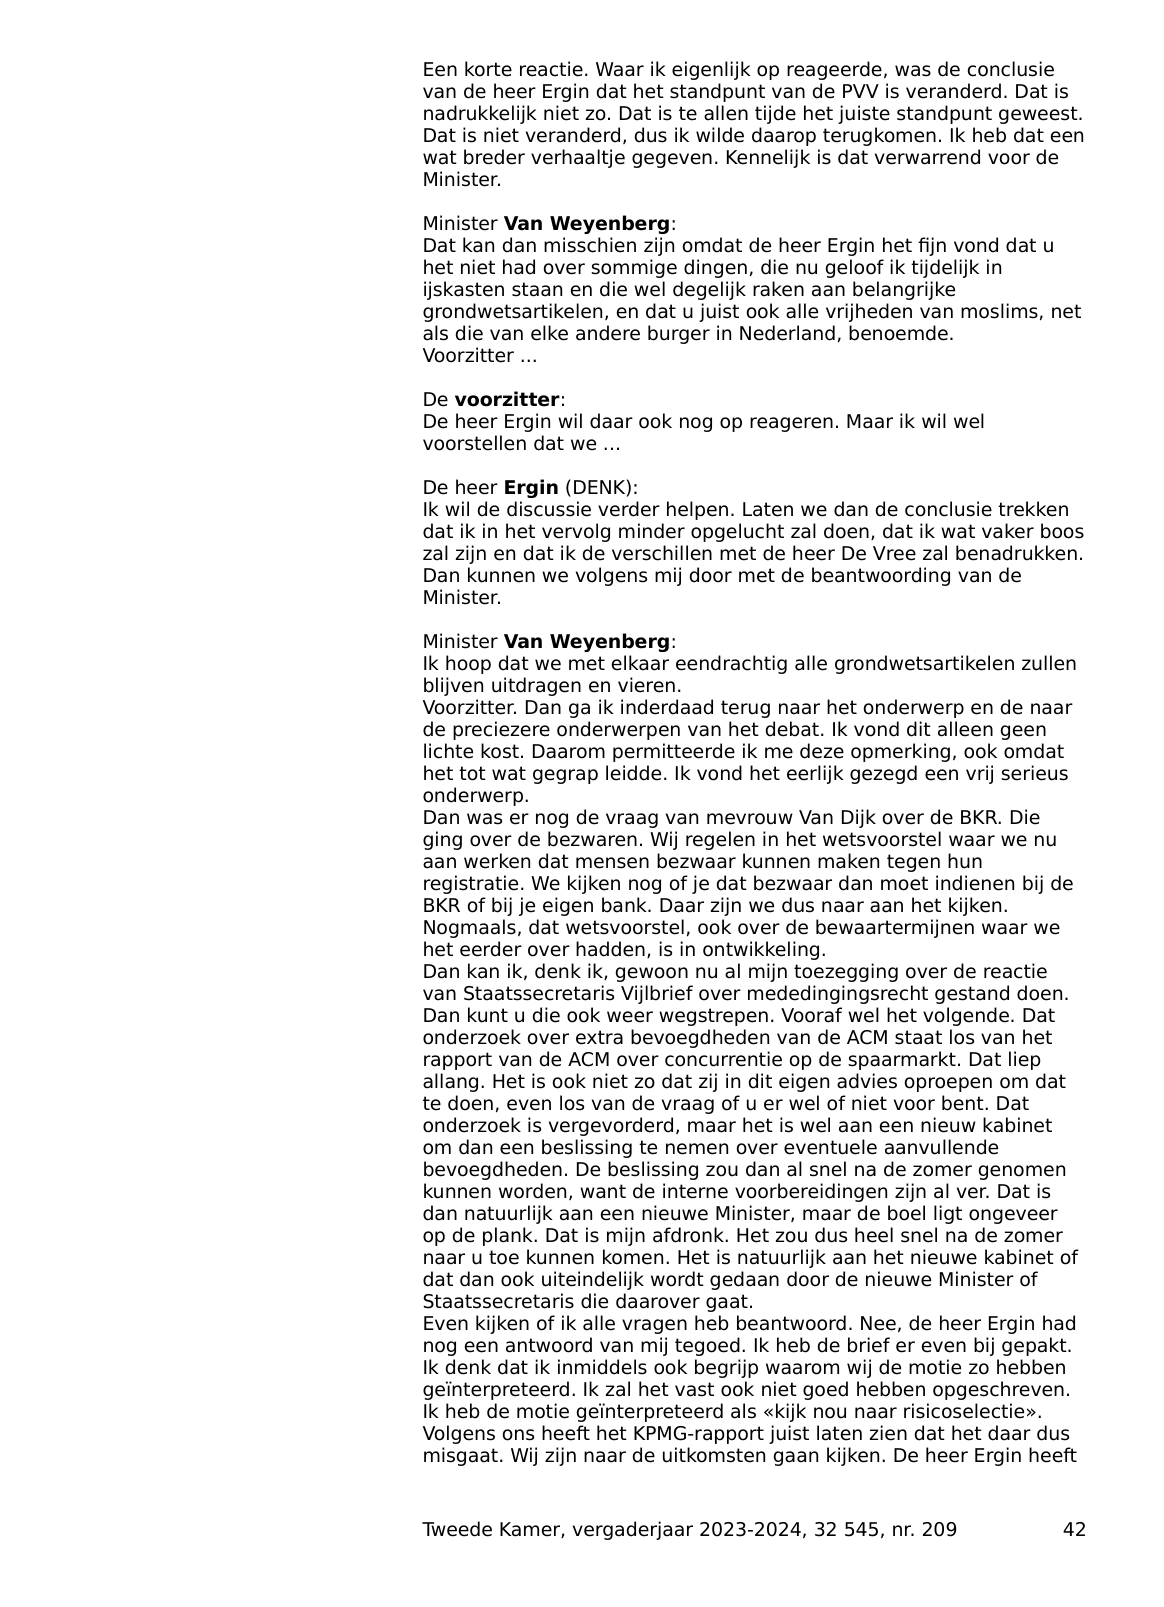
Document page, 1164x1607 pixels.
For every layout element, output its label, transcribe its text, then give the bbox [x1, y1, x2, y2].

text De voorzitter: [422, 389, 1087, 411]
text Voorzitter. Dan ga ik inderdaad terug naar het onderwerp en de naar de preciezere onderwerpen van het debat. Ik vond dit alleen geen lichte kost. Daarom permitteerde ik me deze opmerking, ook omdat het tot wat gegrap leidde. Ik vond het eerlijk gezegd een vrij serieus onderwerp. [422, 697, 1087, 807]
text Minister Van Weyenberg: [422, 213, 1087, 235]
text Een korte reactie. Waar ik eigenlijk op reageerde, was de conclusie van de heer Ergin dat het standpunt van de PVV is veranderd. Dat is nadrukkelijk niet zo. Dat is te allen tijde het juiste standpunt geweest. Dat is niet veranderd, dus ik wilde daarop terugkomen. Ik heb dat een wat breder verhaaltje gegeven. Kennelijk is dat verwarrend voor de Minister. [422, 59, 1087, 191]
text Voorzitter ... [422, 345, 1087, 367]
text Minister Van Weyenberg: [422, 631, 1087, 653]
text Even kijken of ik alle vragen heb beantwoord. Nee, de heer Ergin had nog een antwoord van mij tegoed. Ik heb de brief er even bij gepakt. Ik denk dat ik inmiddels ook begrijp waarom wij de motie zo hebben geïnterpreteerd. Ik zal het vast ook niet goed hebben opgeschreven. Ik heb de motie geïnterpreteerd als «kijk nou naar risicoselectie». Volgens ons heeft het KPMG-rapport juist laten zien dat het daar dus misgaat. Wij zijn naar de uitkomsten gaan kijken. De heer Ergin heeft [422, 1313, 1087, 1467]
text Ik wil de discussie verder helpen. Laten we dan de conclusie trekken dat ik in het vervolg minder opgelucht zal doen, dat ik wat vaker boos zal zijn en dat ik de verschillen met de heer De Vree zal benadrukken. Dan kunnen we volgens mij door met de beantwoording van de Minister. [422, 499, 1087, 609]
text Dan was er nog de vraag van mevrouw Van Dijk over de BKR. Die ging over de bezwaren. Wij regelen in het wetsvoorstel waar we nu aan werken dat mensen bezwaar kunnen maken tegen hun registratie. We kijken nog of je dat bezwaar dan moet indienen bij de BKR of bij je eigen bank. Daar zijn we dus naar aan het kijken. Nogmaals, dat wetsvoorstel, ook over de bewaartermijnen waar we het eerder over hadden, is in ontwikkeling. [422, 807, 1087, 961]
text De heer Ergin (DENK): [422, 477, 1087, 499]
text Ik hoop dat we met elkaar eendrachtig alle grondwetsartikelen zullen blijven uitdragen en vieren. [422, 653, 1087, 697]
text De heer Ergin wil daar ook nog op reageren. Maar ik wil wel voorstellen dat we ... [422, 411, 1087, 455]
text Dat kan dan misschien zijn omdat de heer Ergin het fijn vond dat u het niet had over sommige dingen, die nu geloof ik tijdelijk in ijskasten staan en die wel degelijk raken aan belangrijke grondwetsartikelen, en dat u juist ook alle vrijheden van moslims, net als die van elke andere burger in Nederland, benoemde. [422, 235, 1087, 345]
text Dan kan ik, denk ik, gewoon nu al mijn toezegging over de reactie van Staatssecretaris Vijlbrief over mededingingsrecht gestand doen. Dan kunt u die ook weer wegstrepen. Vooraf wel het volgende. Dat onderzoek over extra bevoegdheden van de ACM staat los van het rapport van de ACM over concurrentie op de spaarmarkt. Dat liep allang. Het is ook niet zo dat zij in dit eigen advies oproepen om dat te doen, even los van de vraag of u er wel of niet voor bent. Dat onderzoek is vergevorderd, maar het is wel aan een nieuw kabinet om dan een beslissing te nemen over eventuele aanvullende bevoegdheden. De beslissing zou dan al snel na de zomer genomen kunnen worden, want de interne voorbereidingen zijn al ver. Dat is dan natuurlijk aan een nieuwe Minister, maar de boel ligt ongeveer op de plank. Dat is mijn afdronk. Het zou dus heel snel na de zomer naar u toe kunnen komen. Het is natuurlijk aan het nieuwe kabinet of dat dan ook uiteindelijk wordt gedaan door de nieuwe Minister of Staatssecretaris die daarover gaat. [422, 961, 1087, 1313]
